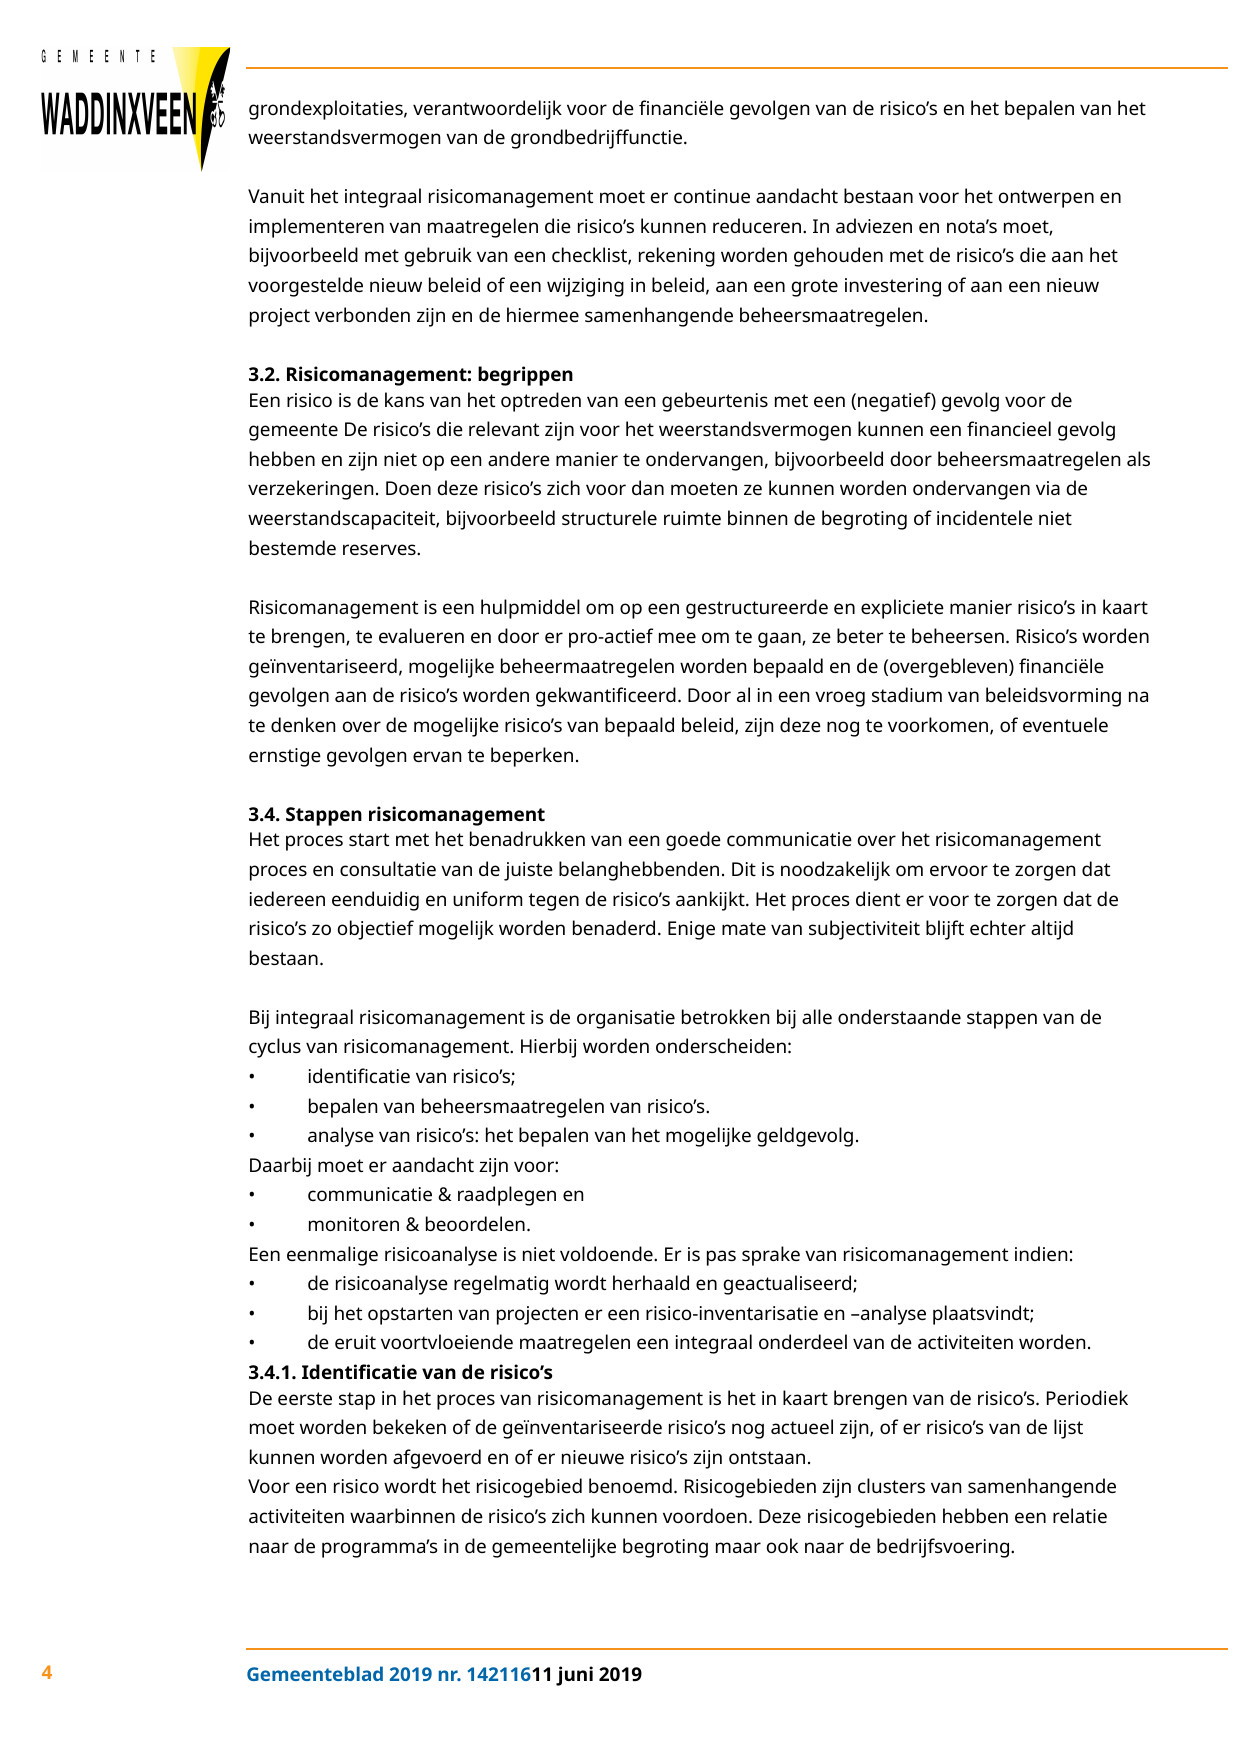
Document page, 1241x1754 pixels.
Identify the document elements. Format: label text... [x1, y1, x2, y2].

list identificatie van risico’s; [248, 1063, 1152, 1089]
list analyse van risico’s: het bepalen van het mogelijke geldgevolg. [248, 1122, 1152, 1148]
text 3.4. Stappen risicomanagement [248, 801, 1152, 827]
text Risicomanagement is een hulpmiddel om op een gestructureerde en expliciete manier risico’s in kaart te brengen, te evalueren en door er pro-actief mee om te gaan, ze beter te beheersen. Risico’s worden geïnventariseerd, mogelijke beheermaatregelen worden bepaald en de (overgebleven) financiële gevolgen aan de risico’s worden gekwantificeerd. Door al in een vroeg stadium van beleidsvorming na te denken over de mogelijke risico’s van bepaald beleid, zijn deze nog te voorkomen, of eventuele ernstige gevolgen ervan te beperken. [248, 594, 1152, 767]
text Daarbij moet er aandacht zijn voor: [248, 1152, 1152, 1178]
text Bij integraal risicomanagement is de organisatie betrokken bij alle onderstaande stappen van de cyclus van risicomanagement. Hierbij worden onderscheiden: [248, 1004, 1152, 1059]
list de risicoanalyse regelmatig wordt herhaald en geactualiseerd; [248, 1270, 1152, 1296]
picture [41, 47, 231, 172]
text Het proces start met het benadrukken van een goede communicatie over het risicomanagement proces en consultatie van de juiste belanghebbenden. Dit is noodzakelijk om ervoor te zorgen dat iedereen eenduidig en uniform tegen de risico’s aankijkt. Het proces dient er voor te zorgen dat de risico’s zo objectief mogelijk worden benaderd. Enige mate van subjectiviteit blijft echter altijd bestaan. [248, 827, 1152, 971]
text De eerste stap in het proces van risicomanagement is het in kaart brengen van de risico’s. Periodiek moet worden bekeken of de geïnventariseerde risico’s nog actueel zijn, of er risico’s van de lijst kunnen worden afgevoerd en of er nieuwe risico’s zijn ontstaan. [248, 1385, 1152, 1470]
text Voor een risico wordt het risicogebied benoemd. Risicogebieden zijn clusters van samenhangende activiteiten waarbinnen de risico’s zich kunnen voordoen. Deze risicogebieden hebben een relatie naar de programma’s in de gemeentelijke begroting maar ook naar de bedrijfsvoering. [248, 1474, 1152, 1558]
text Een risico is de kans van het optreden van een gebeurtenis met een (negatief) gevolg voor de gemeente De risico’s die relevant zijn voor het weerstandsvermogen kunnen een financieel gevolg hebben en zijn niet op een andere manier te ondervangen, bijvoorbeeld door beheersmaatregelen als verzekeringen. Doen deze risico’s zich voor dan moeten ze kunnen worden ondervangen via de weerstandscapaciteit, bijvoorbeeld structurele ruimte binnen de begroting of incidentele niet bestemde reserves. [248, 387, 1152, 560]
list de eruit voortvloeiende maatregelen een integraal onderdeel van de activiteiten worden. [248, 1329, 1152, 1355]
list monitoren & beoordelen. [248, 1211, 1152, 1237]
list bij het opstarten van projecten er een risico-inventarisatie en –analyse plaatsvindt; [248, 1300, 1152, 1326]
text 3.4.1. Identificatie van de risico’s [248, 1359, 1152, 1385]
text grondexploitaties, verantwoordelijk voor de financiële gevolgen van de risico’s en het bepalen van het weerstandsvermogen van de grondbedrijffunctie. [248, 95, 1152, 150]
text 3.2. Risicomanagement: begrippen [248, 361, 1152, 387]
text Vanuit het integraal risicomanagement moet er continue aandacht bestaan voor het ontwerpen en implementeren van maatregelen die risico’s kunnen reduceren. In adviezen en nota’s moet, bijvoorbeeld met gebruik van een checklist, rekening worden gehouden met de risico’s die aan het voorgestelde nieuw beleid of een wijziging in beleid, aan een grote investering of aan een nieuw project verbonden zijn en de hiermee samenhangende beheersmaatregelen. [248, 183, 1152, 328]
list bepalen van beheersmaatregelen van risico’s. [248, 1093, 1152, 1119]
list communicatie & raadplegen en [248, 1182, 1152, 1207]
text Een eenmalige risicoanalyse is niet voldoende. Er is pas sprake van risicomanagement indien: [248, 1241, 1152, 1267]
